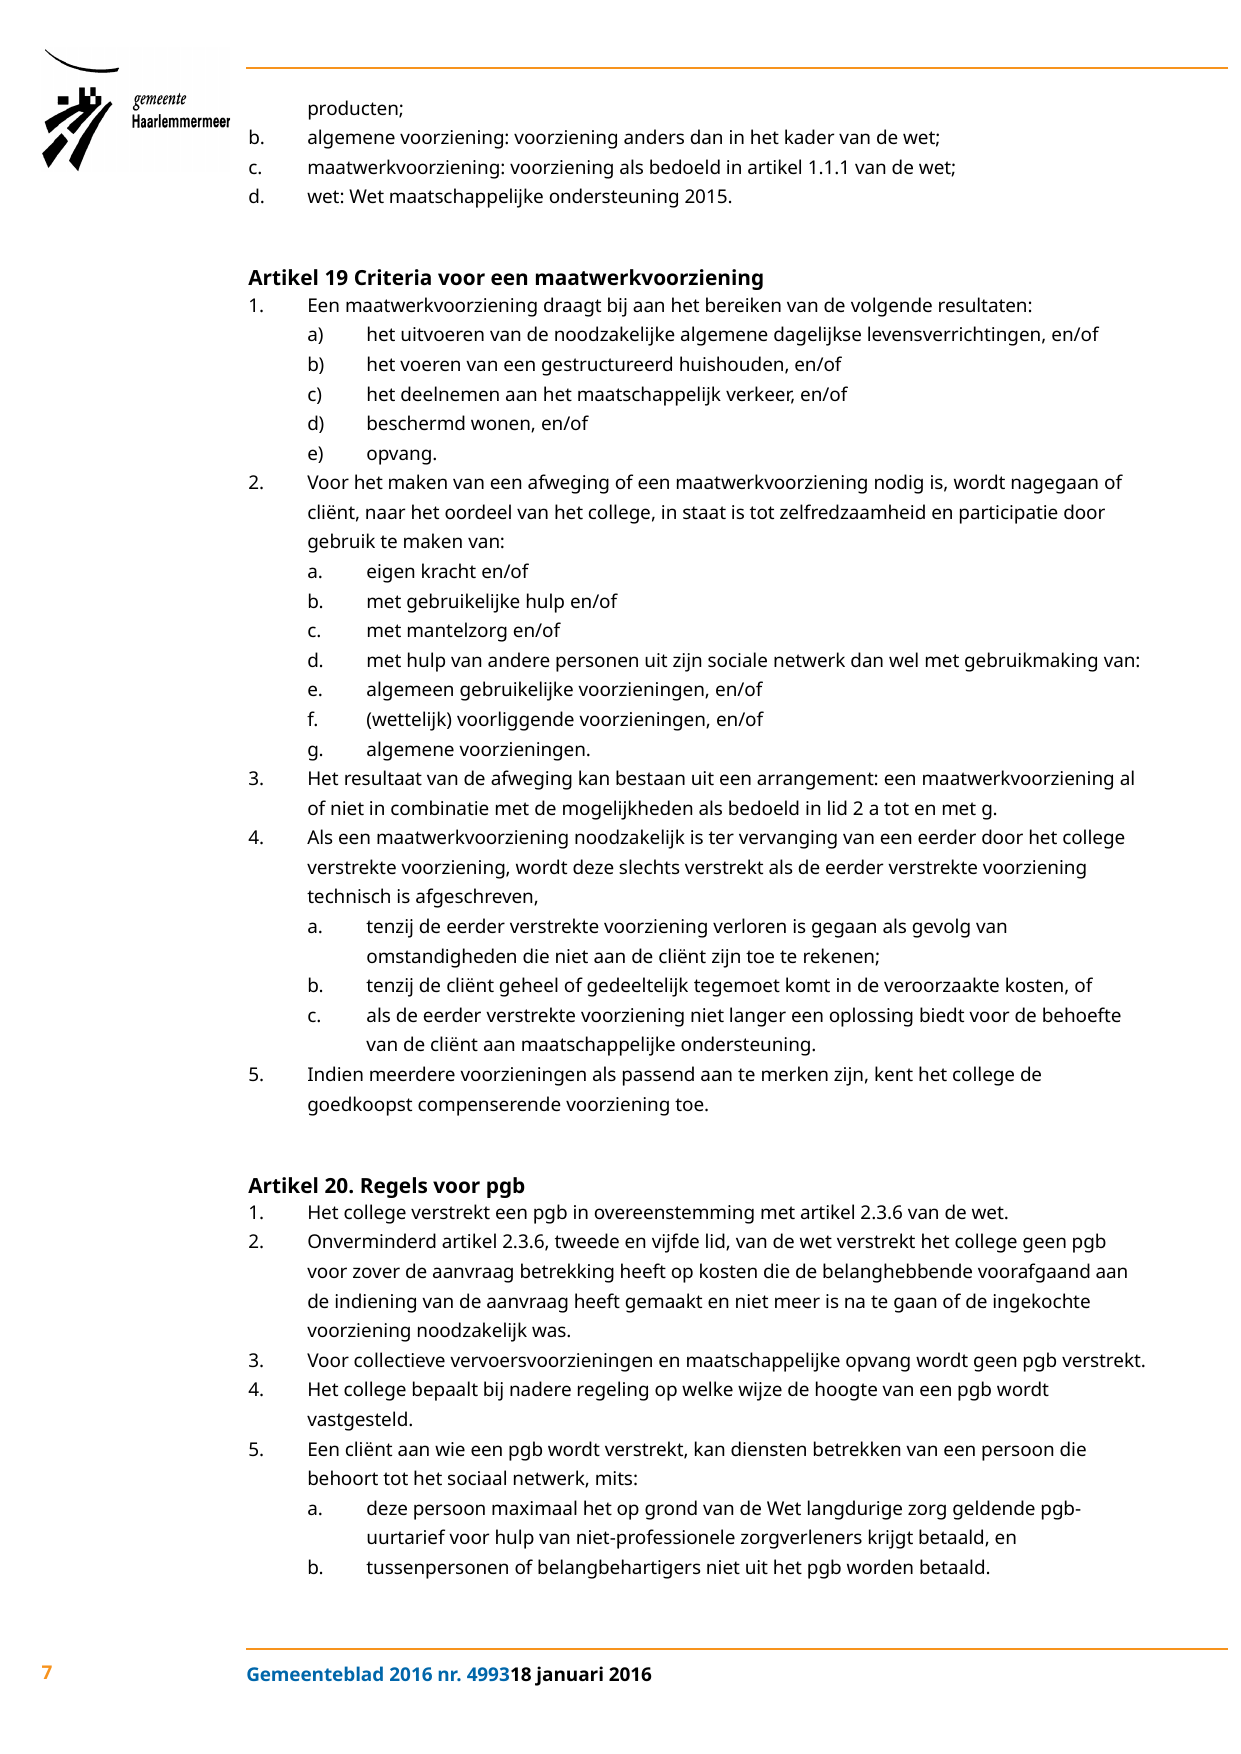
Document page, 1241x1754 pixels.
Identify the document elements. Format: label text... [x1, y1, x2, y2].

list algemene voorziening: voorziening anders dan in het kader van de wet; [248, 124, 1152, 150]
list met hulp van andere personen uit zijn sociale netwerk dan wel met gebruikmaking van: [307, 647, 1152, 673]
list beschermd wonen, en/of [307, 410, 1152, 436]
list met gebruikelijke hulp en/of [307, 588, 1152, 613]
list Het resultaat van de afweging kan bestaan uit een arrangement: een maatwerkvoorziening al of niet in combinatie met de mogelijkheden als bedoeld in lid 2 a tot en met g. [248, 765, 1152, 821]
list maatwerkvoorziening: voorziening als bedoeld in artikel 1.1.1 van de wet; [248, 154, 1152, 180]
list Het college verstrekt een pgb in overeenstemming met artikel 2.3.6 van de wet. [248, 1199, 1152, 1225]
list Een cliënt aan wie een pgb wordt verstrekt, kan diensten betrekken van een persoon die behoort tot het sociaal netwerk, mits: [248, 1436, 1152, 1491]
list Indien meerdere voorzieningen als passend aan te merken zijn, kent het college de goedkoopst compenserende voorziening toe. [248, 1061, 1152, 1116]
list wet: Wet maatschappelijke ondersteuning 2015. [248, 183, 1152, 209]
list producten; [248, 95, 1152, 121]
text Artikel 19 Criteria voor een maatwerkvoorziening [248, 263, 1152, 292]
list tenzij de eerder verstrekte voorziening verloren is gegaan als gevolg van omstandigheden die niet aan de cliënt zijn toe te rekenen; [307, 913, 1152, 968]
picture [41, 47, 231, 172]
list algemeen gebruikelijke voorzieningen, en/of [307, 677, 1152, 702]
list het voeren van een gestructureerd huishouden, en/of [307, 351, 1152, 377]
list Het college bepaalt bij nadere regeling op welke wijze de hoogte van een pgb wordt vastgesteld. [248, 1377, 1152, 1432]
list het uitvoeren van de noodzakelijke algemene dagelijkse levensverrichtingen, en/of [307, 322, 1152, 347]
list tenzij de cliënt geheel of gedeeltelijk tegemoet komt in de veroorzaakte kosten, of [307, 972, 1152, 998]
list opvang. [307, 440, 1152, 466]
list als de eerder verstrekte voorziening niet langer een oplossing biedt voor de behoefte van de cliënt aan maatschappelijke ondersteuning. [307, 1002, 1152, 1057]
list algemene voorzieningen. [307, 736, 1152, 761]
list Een maatwerkvoorziening draagt bij aan het bereiken van de volgende resultaten: [248, 292, 1152, 318]
list Onverminderd artikel 2.3.6, tweede en vijfde lid, van de wet verstrekt het college geen pgb voor zover de aanvraag betrekking heeft op kosten die de belanghebbende voorafgaand aan de indiening van de aanvraag heeft gemaakt en niet meer is na te gaan of de ingekochte voorziening noodzakelijk was. [248, 1229, 1152, 1343]
text Artikel 20. Regels voor pgb [248, 1171, 1152, 1199]
list eigen kracht en/of [307, 558, 1152, 584]
list Voor collectieve vervoersvoorzieningen en maatschappelijke opvang wordt geen pgb verstrekt. [248, 1347, 1152, 1373]
list Voor het maken van een afweging of een maatwerkvoorziening nodig is, wordt nagegaan of cliënt, naar het oordeel van het college, in staat is tot zelfredzaamheid en participatie door gebruik te maken van: [248, 469, 1152, 554]
list met mantelzorg en/of [307, 617, 1152, 643]
list tussenpersonen of belangbehartigers niet uit het pgb worden betaald. [307, 1554, 1152, 1580]
list het deelnemen aan het maatschappelijk verkeer, en/of [307, 381, 1152, 406]
list (wettelijk) voorliggende voorzieningen, en/of [307, 706, 1152, 732]
list Als een maatwerkvoorziening noodzakelijk is ter vervanging van een eerder door het college verstrekte voorziening, wordt deze slechts verstrekt als de eerder verstrekte voorziening technisch is afgeschreven, [248, 824, 1152, 909]
list deze persoon maximaal het op grond van de Wet langdurige zorg geldende pgb-uurtarief voor hulp van niet-professionele zorgverleners krijgt betaald, en [307, 1495, 1152, 1550]
